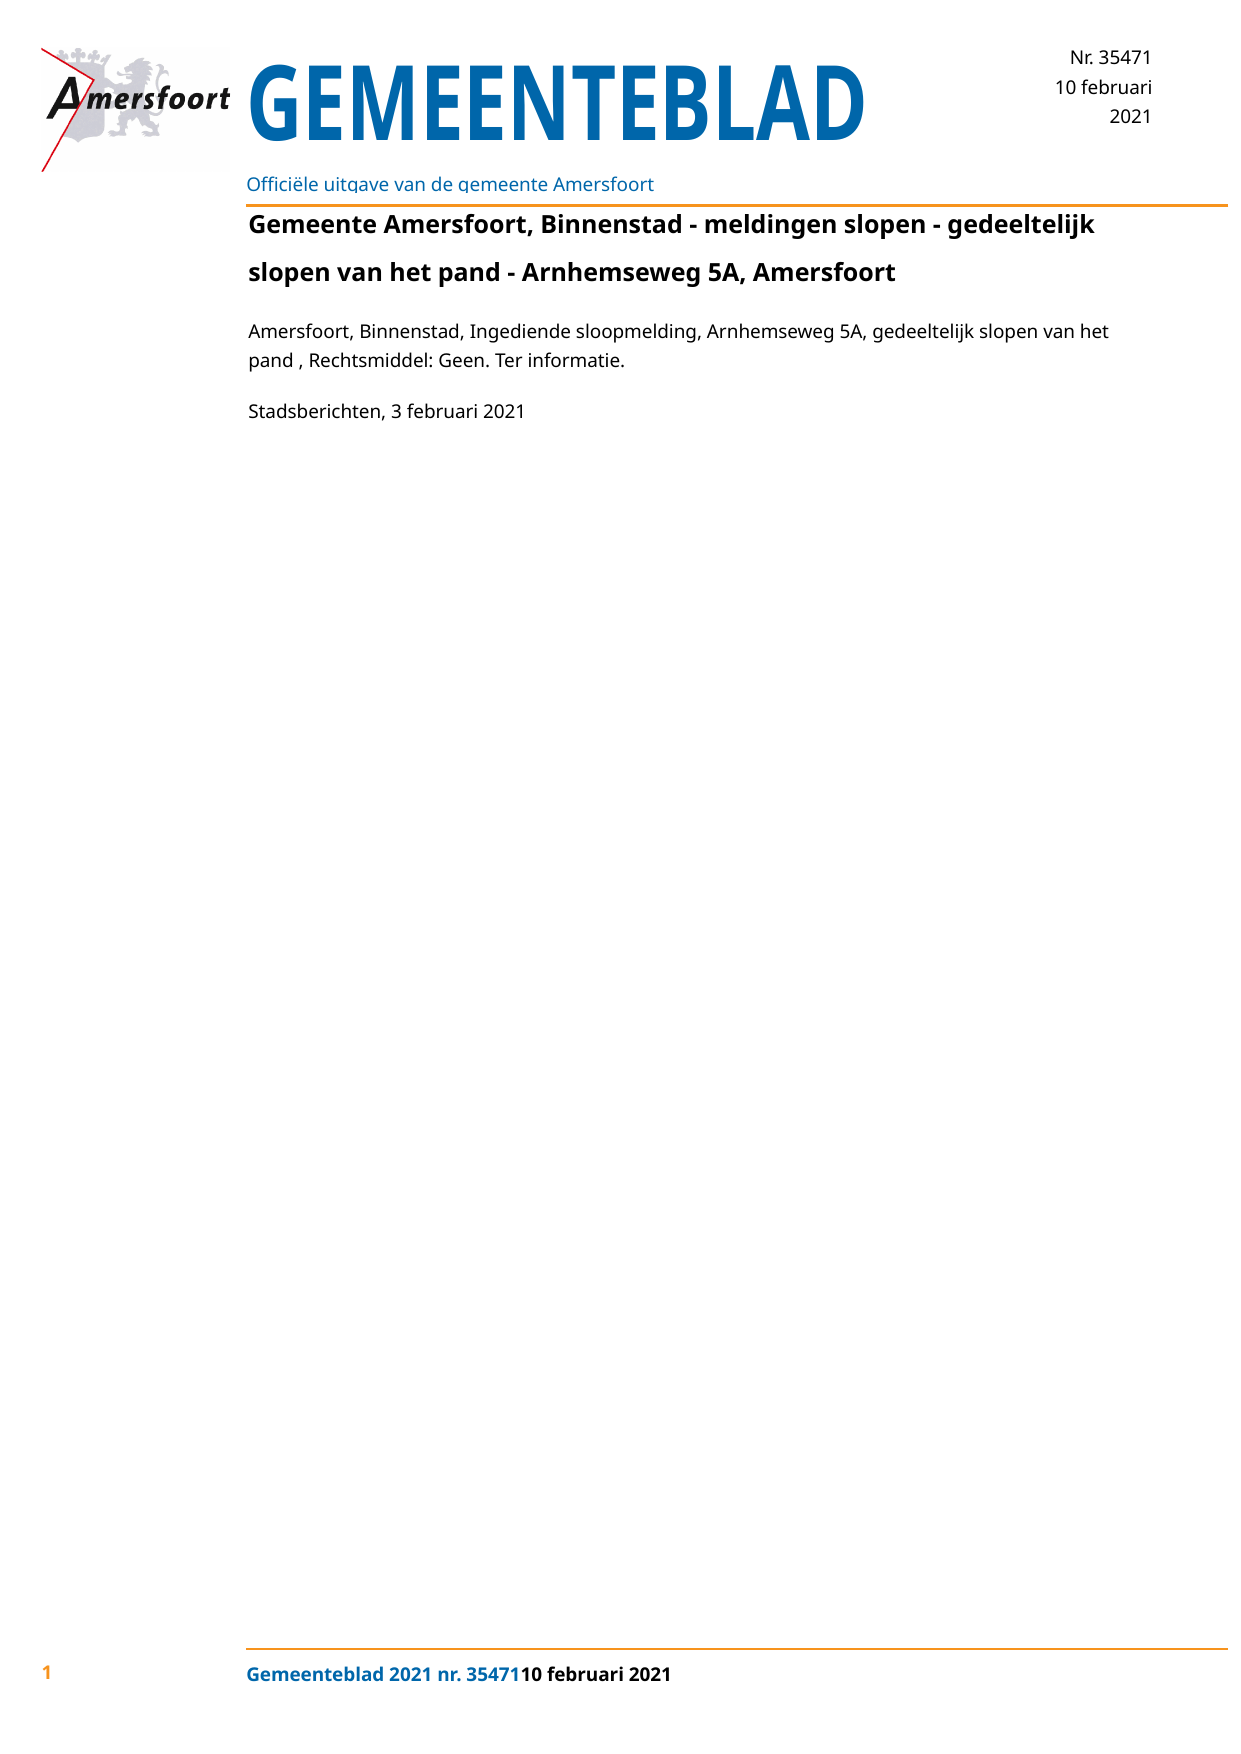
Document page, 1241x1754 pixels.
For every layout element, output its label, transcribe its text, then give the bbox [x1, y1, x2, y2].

picture [41, 47, 231, 172]
text Stadsberichten, 3 februari 2021 [248, 398, 1152, 424]
text Amersfoort, Binnenstad, Ingediende sloopmelding, Arnhemseweg 5A, gedeeltelijk slopen van het pand , Rechtsmiddel: Geen. Ter informatie. [248, 318, 1152, 373]
text Gemeente Amersfoort, Binnenstad - meldingen slopen - gedeeltelijk slopen van het pand - Arnhemseweg 5A, Amersfoort [248, 207, 1152, 288]
